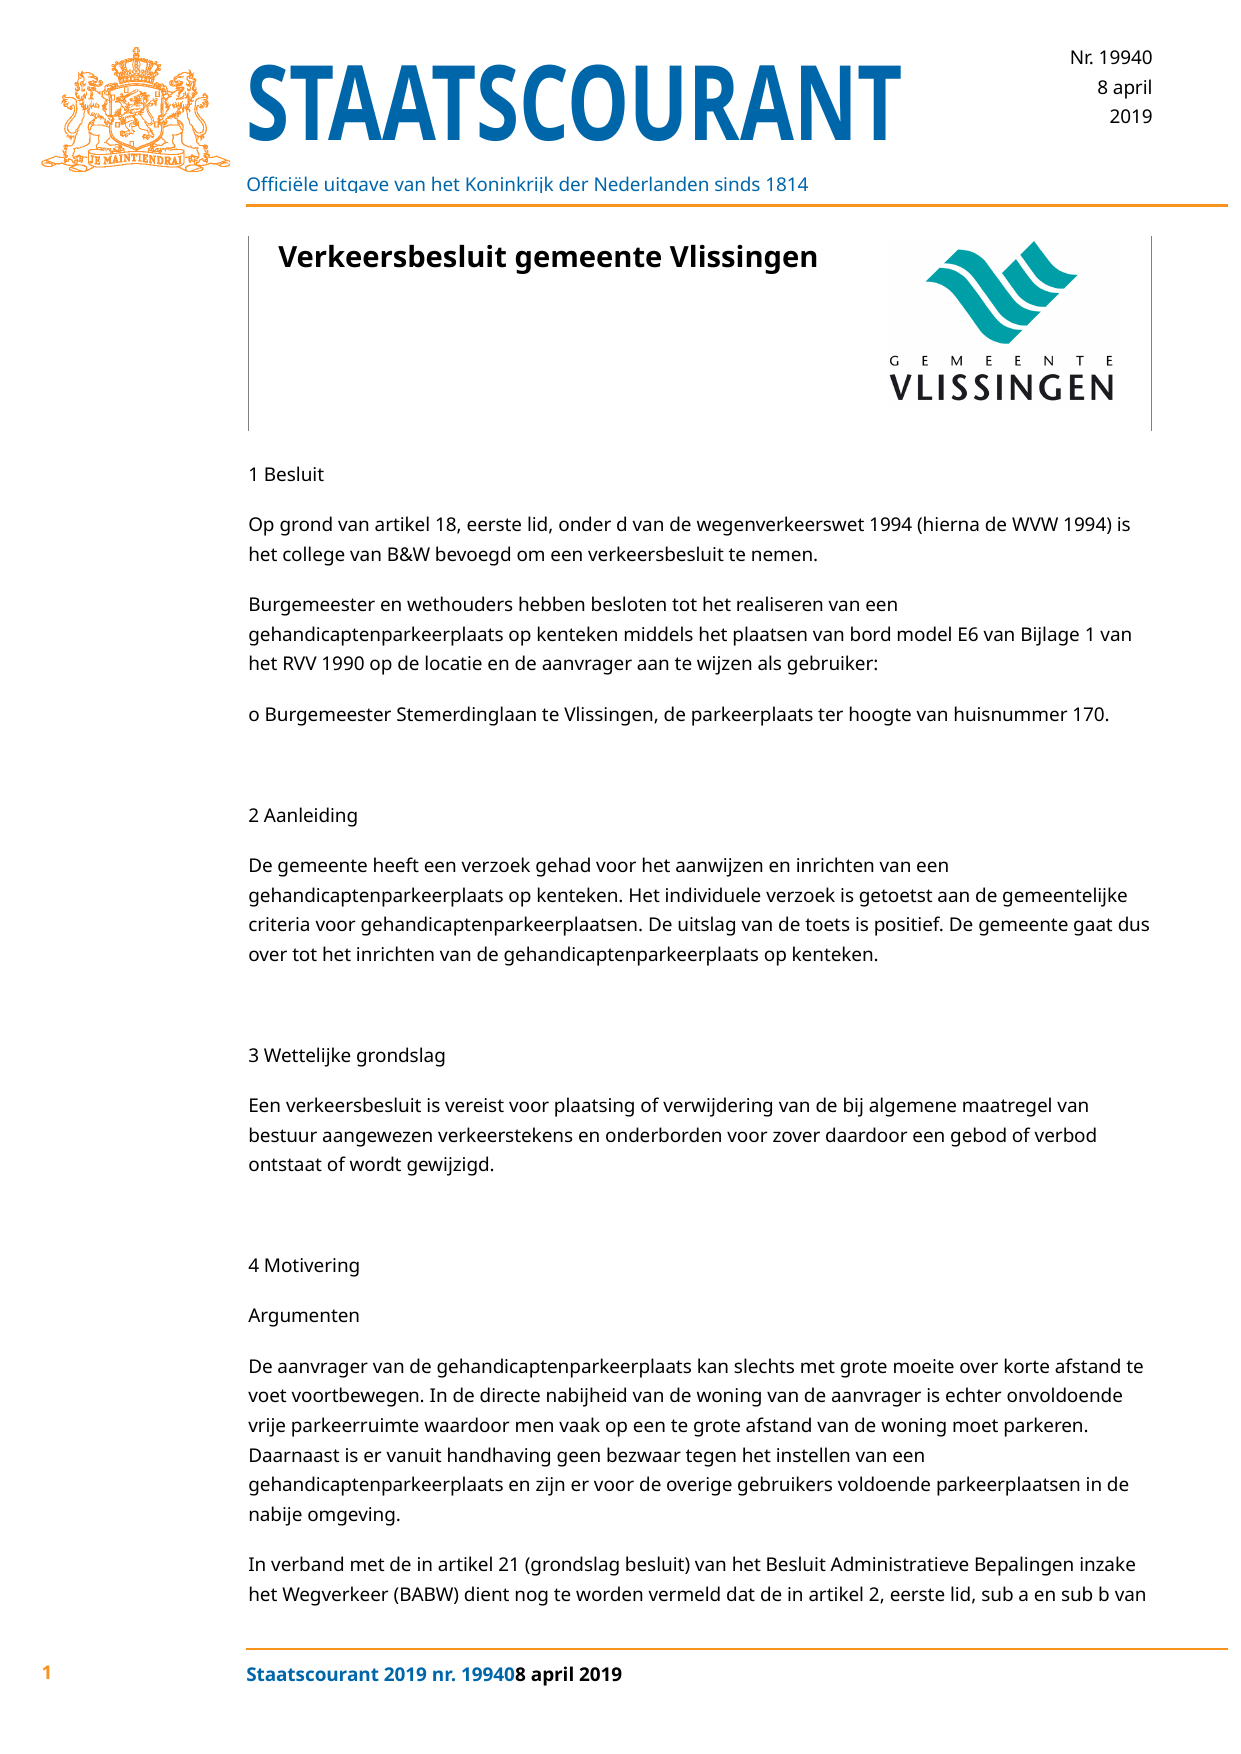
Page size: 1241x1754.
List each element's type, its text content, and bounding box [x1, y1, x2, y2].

text Burgemeester en wethouders hebben besloten tot het realiseren van een gehandicaptenparkeerplaats op kenteken middels het plaatsen van bord model E6 van Bijlage 1 van het RVV 1990 op de locatie en de aanvrager aan te wijzen als gebruiker: [248, 591, 1152, 676]
picture [41, 47, 231, 172]
text De gemeente heeft een verzoek gehad voor het aanwijzen en inrichten van een gehandicaptenparkeerplaats op kenteken. Het individuele verzoek is getoetst aan de gemeentelijke criteria voor gehandicaptenparkeerplaatsen. De uitslag van de toets is positief. De gemeente gaat dus over tot het inrichten van de gehandicaptenparkeerplaats op kenteken. [248, 852, 1152, 967]
table_header [850, 236, 1151, 431]
text 3 Wettelijke grondslag [248, 1042, 1152, 1067]
text o Burgemeester Stemerdinglaan te Vlissingen, de parkeerplaats ter hoogte van huisnummer 170. [248, 701, 1152, 727]
text Op grond van artikel 18, eerste lid, onder d van de wegenverkeerswet 1994 (hierna de WVW 1994) is het college van B&W bevoegd om een verkeersbesluit te nemen. [248, 511, 1152, 567]
text De aanvrager van de gehandicaptenparkeerplaats kan slechts met grote moeite over korte afstand te voet voortbewegen. In de directe nabijheid van de woning van de aanvrager is echter onvoldoende vrije parkeerruimte waardoor men vaak op een te grote afstand van de woning moet parkeren. Daarnaast is er vanuit handhaving geen bezwaar tegen het instellen van een gehandicaptenparkeerplaats en zijn er voor de overige gebruikers voldoende parkeerplaatsen in de nabije omgeving. [248, 1353, 1152, 1527]
table_header Verkeersbesluit gemeente Vlissingen [249, 236, 850, 431]
text Argumenten [248, 1303, 1152, 1328]
text 1 Besluit [248, 461, 1152, 487]
picture [882, 236, 1119, 406]
text In verband met de in artikel 21 (grondslag besluit) van het Besluit Administratieve Bepalingen inzake het Wegverkeer (BABW) dient nog te worden vermeld dat de in artikel 2, eerste lid, sub a en sub b van [248, 1551, 1152, 1607]
text 2 Aanleiding [248, 802, 1152, 827]
text 4 Motivering [248, 1252, 1152, 1278]
text Een verkeersbesluit is vereist voor plaatsing of verwijdering van de bij algemene maatregel van bestuur aangewezen verkeerstekens en onderborden voor zover daardoor een gebod of verbod ontstaat of wordt gewijzigd. [248, 1092, 1152, 1177]
